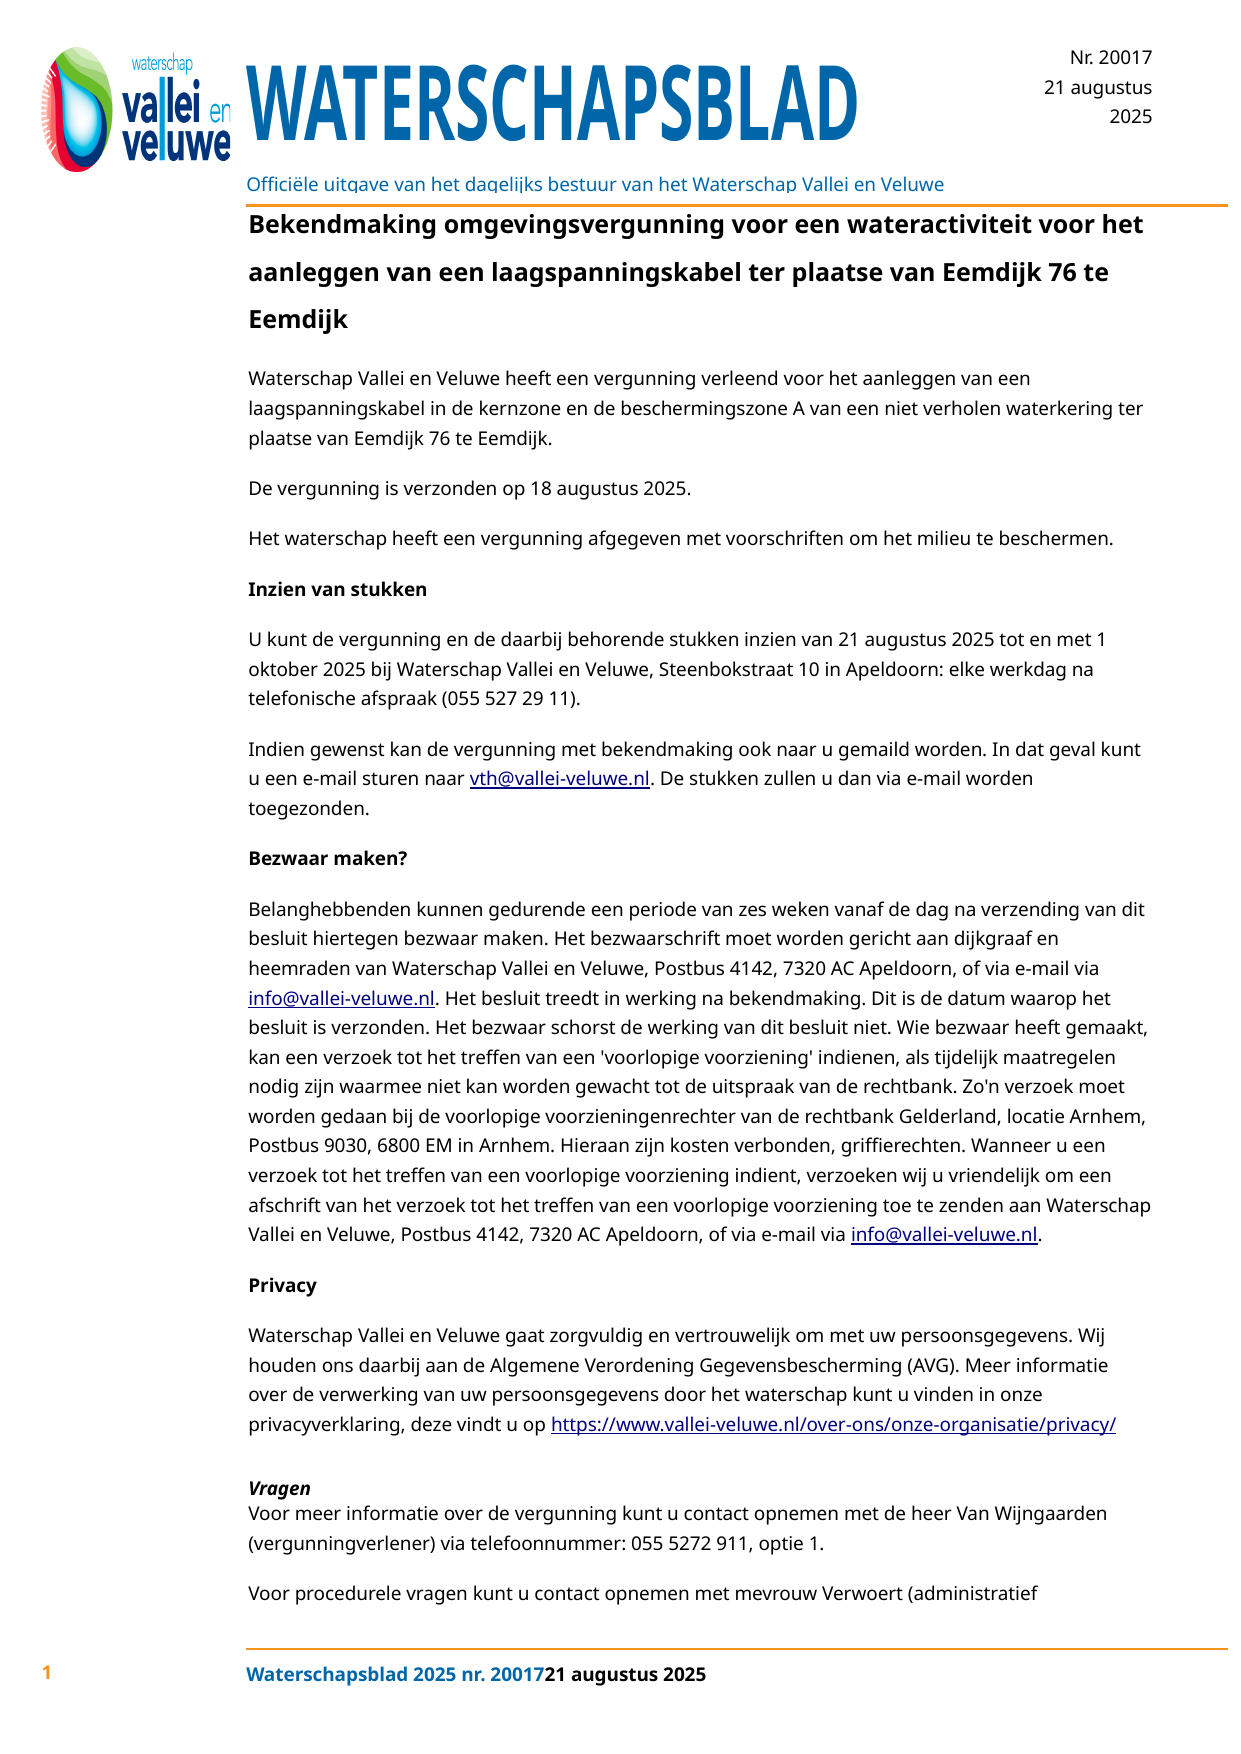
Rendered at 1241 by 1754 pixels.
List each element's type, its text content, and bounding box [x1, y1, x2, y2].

text Bezwaar maken? [248, 846, 1152, 871]
text Bekendmaking omgevingsvergunning voor een wateractiviteit voor het aanleggen van een laagspanningskabel ter plaatse van Eemdijk 76 te Eemdijk [248, 207, 1152, 336]
text Privacy [248, 1272, 1152, 1297]
text Voor meer informatie over de vergunning kunt u contact opnemen met de heer Van Wijngaarden (vergunningverlener) via telefoonnummer: 055 5272 911, optie 1. [248, 1501, 1152, 1556]
text Het waterschap heeft een vergunning afgegeven met voorschriften om het milieu te beschermen. [248, 526, 1152, 551]
text Indien gewenst kan de vergunning met bekendmaking ook naar u gemaild worden. In dat geval kunt u een e-mail sturen naar vth@vallei-veluwe.nl. De stukken zullen u dan via e-mail worden toegezonden. [248, 736, 1152, 821]
text De vergunning is verzonden op 18 augustus 2025. [248, 475, 1152, 501]
picture [41, 47, 231, 172]
text Belanghebbenden kunnen gedurende een periode van zes weken vanaf de dag na verzending van dit besluit hiertegen bezwaar maken. Het bezwaarschrift moet worden gericht aan dijkgraaf en heemraden van Waterschap Vallei en Veluwe, Postbus 4142, 7320 AC Apeldoorn, of via e-mail via info@vallei-veluwe.nl. Het besluit treedt in werking na bekendmaking. Dit is de datum waarop het besluit is verzonden. Het bezwaar schorst de werking van dit besluit niet. Wie bezwaar heeft gemaakt, kan een verzoek tot het treffen van een 'voorlopige voorziening' indienen, als tijdelijk maatregelen nodig zijn waarmee niet kan worden gewacht tot de uitspraak van de rechtbank. Zo'n verzoek moet worden gedaan bij de voorlopige voorzieningenrechter van de rechtbank Gelderland, locatie Arnhem, Postbus 9030, 6800 EM in Arnhem. Hieraan zijn kosten verbonden, griffierechten. Wanneer u een verzoek tot het treffen van een voorlopige voorziening indient, verzoeken wij u vriendelijk om een afschrift van het verzoek tot het treffen van een voorlopige voorziening toe te zenden aan Waterschap Vallei en Veluwe, Postbus 4142, 7320 AC Apeldoorn, of via e-mail via info@vallei-veluwe.nl. [248, 896, 1152, 1247]
text Waterschap Vallei en Veluwe heeft een vergunning verleend voor het aanleggen van een laagspanningskabel in de kernzone en de beschermingszone A van een niet verholen waterkering ter plaatse van Eemdijk 76 te Eemdijk. [248, 366, 1152, 450]
text Inzien van stukken [248, 576, 1152, 602]
text Waterschap Vallei en Veluwe gaat zorgvuldig en vertrouwelijk om met uw persoonsgegevens. Wij houden ons daarbij aan de Algemene Verordening Gegevensbescherming (AVG). Meer informatie over de verwerking van uw persoonsgegevens door het waterschap kunt u vinden in onze privacyverklaring, deze vindt u op https://www.vallei-veluwe.nl/over-ons/onze-organisatie/privacy/ [248, 1322, 1152, 1437]
text Vragen [248, 1475, 1152, 1501]
text U kunt de vergunning en de daarbij behorende stukken inzien van 21 augustus 2025 tot en met 1 oktober 2025 bij Waterschap Vallei en Veluwe, Steenbokstraat 10 in Apeldoorn: elke werkdag na telefonische afspraak (055 527 29 11). [248, 626, 1152, 711]
text Voor procedurele vragen kunt u contact opnemen met mevrouw Verwoert (administratief [248, 1581, 1152, 1606]
